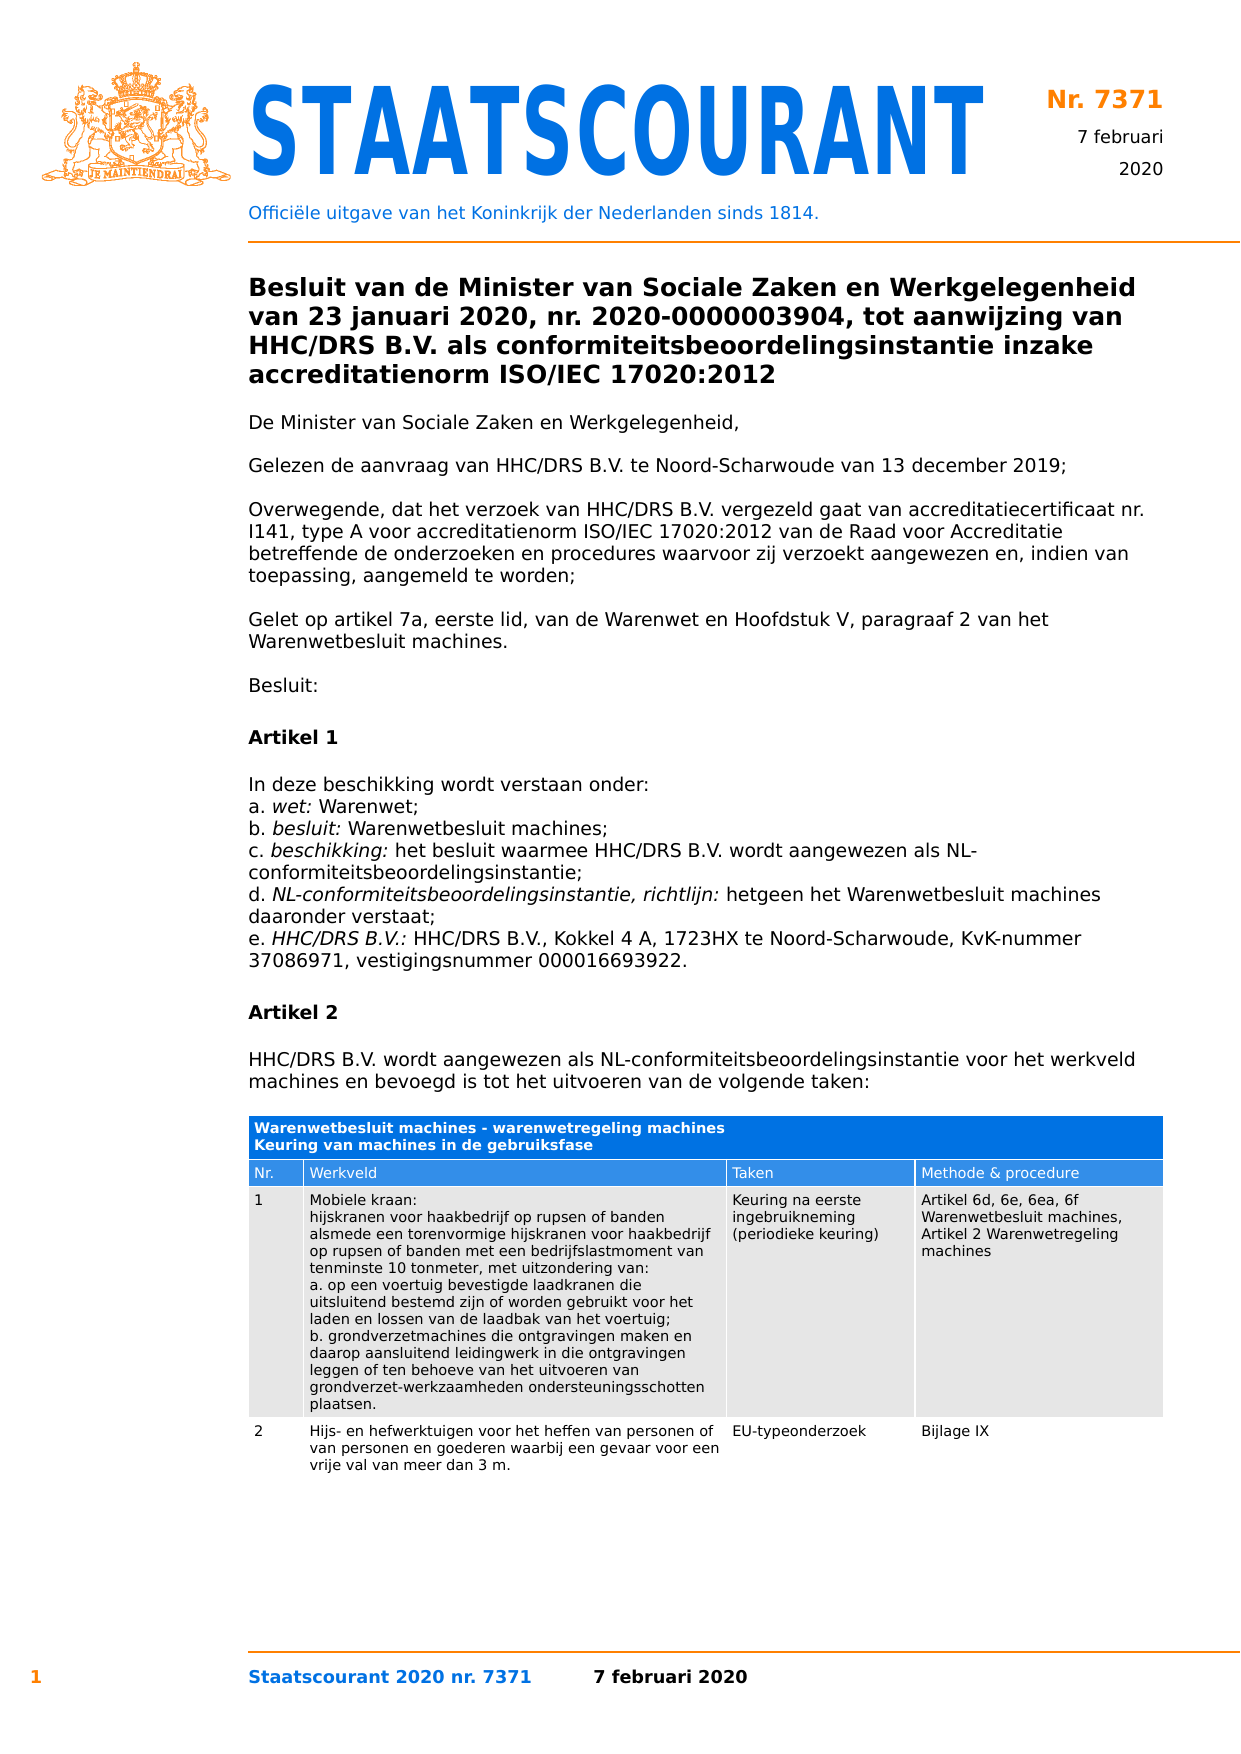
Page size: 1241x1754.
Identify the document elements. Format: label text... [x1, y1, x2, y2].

table_cell Hijs- en hefwerktuigen voor het heffen van personen of van personen en goederen waarbij een gevaar voor een vrije val van meer dan 3 m. [304, 1419, 726, 1479]
text De Minister van Sociale Zaken en Werkgelegenheid, [248, 412, 1163, 433]
subtitle Besluit van de Minister van Sociale Zaken en Werkgelegenheid van 23 januari 2020, nr. 2020-0000003904, tot aanwijzing van HHC/DRS B.V. als conformiteitsbeoordelingsinstantie inzake accreditatienorm ISO/IEC 17020:2012 [248, 273, 1163, 390]
table_cell Artikel 6d, 6e, 6ea, 6f Warenwetbesluit machines, Artikel 2 Warenwetregeling machines [916, 1187, 1163, 1417]
table_header STAATSCOURANT [248, 62, 998, 203]
text Gelezen de aanvraag van HHC/DRS B.V. te Noord-Scharwoude van 13 december 2019; [248, 455, 1163, 477]
table_cell EU-typeonderzoek [727, 1419, 914, 1479]
text b. besluit: Warenwetbesluit machines; [248, 818, 1163, 840]
text a. wet: Warenwet; [248, 796, 1163, 818]
text c. beschikking: het besluit waarmee HHC/DRS B.V. wordt aangewezen als NL-conformiteitsbeoordelingsinstantie; [248, 840, 1163, 884]
picture [41, 62, 231, 186]
table_cell Methode & procedure [916, 1160, 1163, 1186]
text In deze beschikking wordt verstaan onder: [248, 774, 1163, 796]
table_header Nr. 7371 [998, 62, 1240, 121]
text d. NL-conformiteitsbeoordelingsinstantie, richtlijn: hetgeen het Warenwetbesluit machines daaronder verstaat; [248, 884, 1163, 928]
table_header Warenwetbesluit machines - warenwetregeling machines Keuring van machines in de gebruiksfase [249, 1116, 1163, 1159]
table_header [25, 62, 248, 241]
text Gelet op artikel 7a, eerste lid, van de Warenwet en Hoofdstuk V, paragraaf 2 van het Warenwetbesluit machines. [248, 609, 1163, 653]
table_cell 7 februari [998, 121, 1240, 153]
table_cell Nr. [249, 1160, 303, 1186]
table_cell Werkveld [304, 1160, 726, 1186]
table_cell Officiële uitgave van het Koninkrijk der Nederlanden sinds 1814. [248, 203, 1240, 241]
table_cell Taken [727, 1160, 914, 1186]
table_cell Mobiele kraan: hijskranen voor haakbedrijf op rupsen of banden alsmede een torenvormige hijskranen voor haakbedrijf op rupsen of banden met een bedrijfslastmoment van tenminste 10 tonmeter, met uitzondering van: a. op een voertuig bevestigde laadkranen die uitsluitend bestemd zijn of worden gebruikt voor het laden en lossen van de laadbak van het voertuig; b. grondverzetmachines die ontgravingen maken en daarop aansluitend leidingwerk in die ontgravingen leggen of ten behoeve van het uitvoeren van grondverzet-werkzaamheden ondersteuningsschotten plaatsen. [304, 1187, 726, 1417]
table_cell 1 [249, 1187, 303, 1417]
table_cell 2 [249, 1419, 303, 1479]
table_cell Keuring na eerste ingebruikneming (periodieke keuring) [727, 1187, 914, 1417]
text Overwegende, dat het verzoek van HHC/DRS B.V. vergezeld gaat van accreditatiecertificaat nr. I141, type A voor accreditatienorm ISO/IEC 17020:2012 van de Raad voor Accreditatie betreffende de onderzoeken en procedures waarvoor zij verzoekt aangewezen en, indien van toepassing, aangemeld te worden; [248, 499, 1163, 587]
text HHC/DRS B.V. wordt aangewezen als NL-conformiteitsbeoordelingsinstantie voor het werkveld machines en bevoegd is tot het uitvoeren van de volgende taken: [248, 1049, 1163, 1093]
table_cell Bijlage IX [916, 1419, 1163, 1479]
subtitle Artikel 2 [248, 1002, 1163, 1024]
table_cell 2020 [998, 153, 1240, 203]
text e. HHC/DRS B.V.: HHC/DRS B.V., Kokkel 4 A, 1723HX te Noord-Scharwoude, KvK-nummer 37086971, vestigingsnummer 000016693922. [248, 928, 1163, 972]
text Besluit: [248, 675, 1163, 697]
subtitle Artikel 1 [248, 727, 1163, 749]
